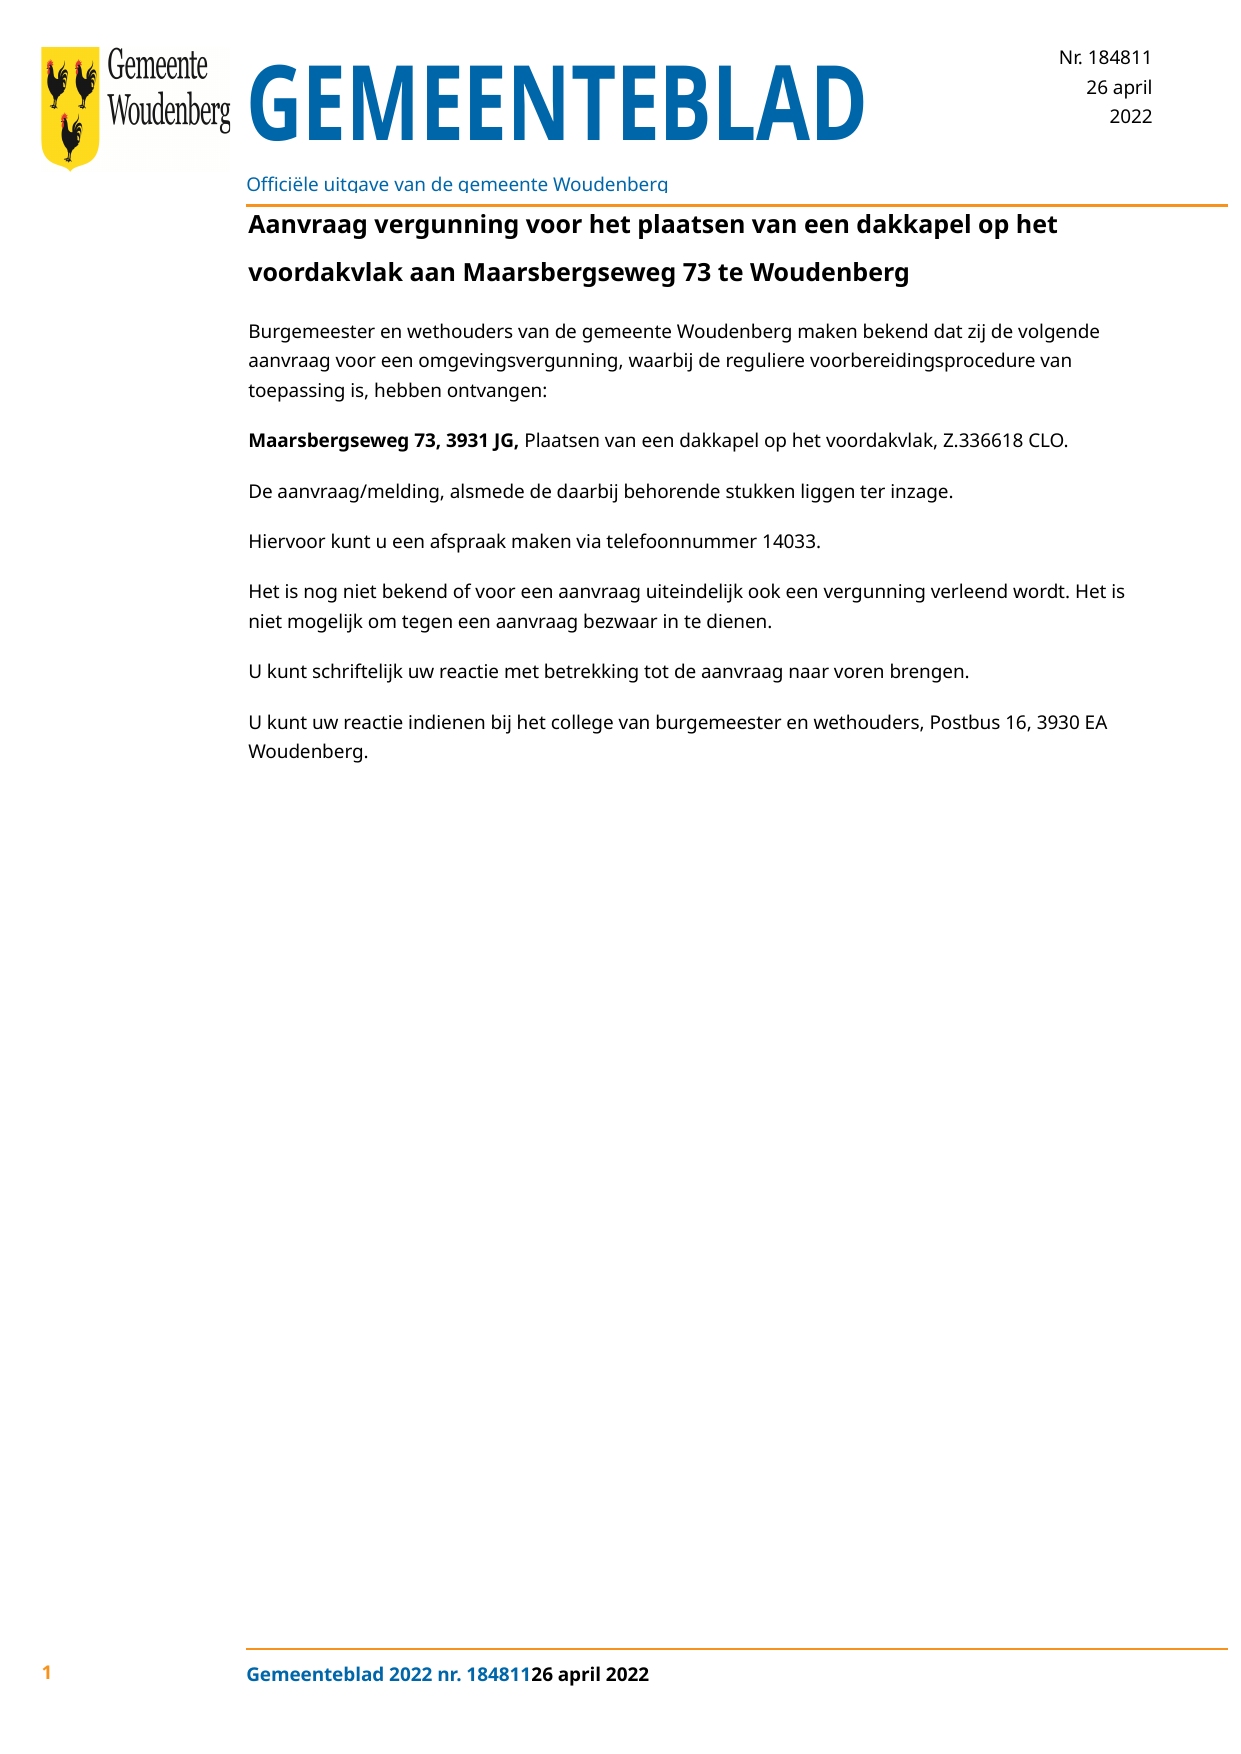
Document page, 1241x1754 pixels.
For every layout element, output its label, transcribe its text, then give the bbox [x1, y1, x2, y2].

text U kunt uw reactie indienen bij het college van burgemeester en wethouders, Postbus 16, 3930 EA Woudenberg. [248, 709, 1152, 764]
picture [41, 47, 231, 172]
text Maarsbergseweg 73, 3931 JG, Plaatsen van een dakkapel op het voordakvlak, Z.336618 CLO. [248, 427, 1152, 453]
text Burgemeester en wethouders van de gemeente Woudenberg maken bekend dat zij de volgende aanvraag voor een omgevingsvergunning, waarbij de reguliere voorbereidingsprocedure van toepassing is, hebben ontvangen: [248, 318, 1152, 403]
text De aanvraag/melding, alsmede de daarbij behorende stukken liggen ter inzage. [248, 478, 1152, 504]
text U kunt schriftelijk uw reactie met betrekking tot de aanvraag naar voren brengen. [248, 659, 1152, 684]
text Hiervoor kunt u een afspraak maken via telefoonnummer 14033. [248, 528, 1152, 554]
text Aanvraag vergunning voor het plaatsen van een dakkapel op het voordakvlak aan Maarsbergseweg 73 te Woudenberg [248, 207, 1152, 288]
text Het is nog niet bekend of voor een aanvraag uiteindelijk ook een vergunning verleend wordt. Het is niet mogelijk om tegen een aanvraag bezwaar in te dienen. [248, 579, 1152, 634]
